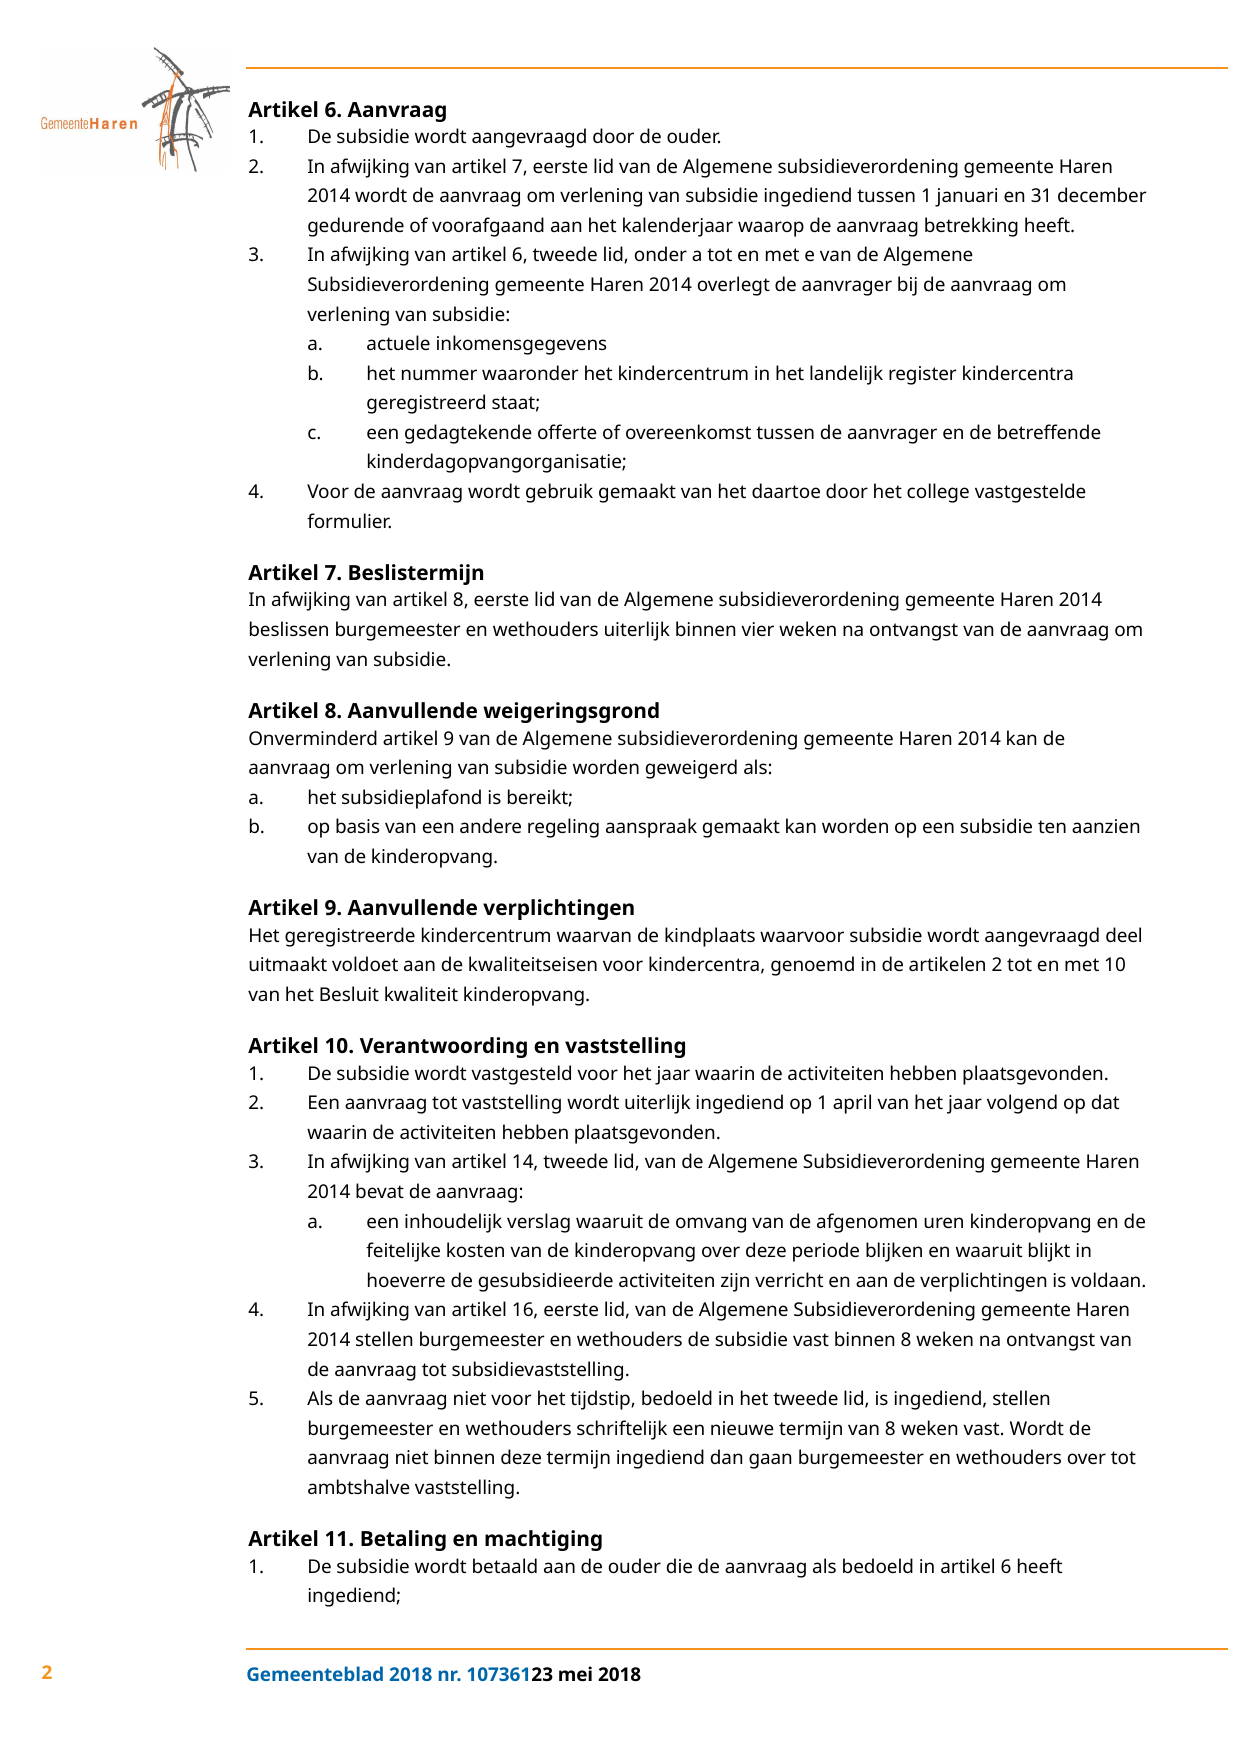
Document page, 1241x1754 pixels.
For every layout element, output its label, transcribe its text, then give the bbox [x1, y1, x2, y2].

list In afwijking van artikel 7, eerste lid van de Algemene subsidieverordening gemeente Haren 2014 wordt de aanvraag om verlening van subsidie ingediend tussen 1 januari en 31 december gedurende of voorafgaand aan het kalenderjaar waarop de aanvraag betrekking heeft. [248, 153, 1152, 238]
list het nummer waaronder het kindercentrum in het landelijk register kindercentra geregistreerd staat; [307, 360, 1152, 415]
list een inhoudelijk verslag waaruit de omvang van de afgenomen uren kinderopvang en de feitelijke kosten van de kinderopvang over deze periode blijken en waaruit blijkt in hoeverre de gesubsidieerde activiteiten zijn verricht en aan de verplichtingen is voldaan. [307, 1208, 1152, 1293]
list De subsidie wordt aangevraagd door de ouder. [248, 123, 1152, 149]
text Artikel 10. Verantwoording en vaststelling [248, 1031, 1152, 1060]
list In afwijking van artikel 6, tweede lid, onder a tot en met e van de Algemene Subsidieverordening gemeente Haren 2014 overlegt de aanvrager bij de aanvraag om verlening van subsidie: [248, 242, 1152, 326]
list In afwijking van artikel 14, tweede lid, van de Algemene Subsidieverordening gemeente Haren 2014 bevat de aanvraag: [248, 1149, 1152, 1204]
list op basis van een andere regeling aanspraak gemaakt kan worden op een subsidie ten aanzien van de kinderopvang. [248, 813, 1152, 869]
picture [41, 47, 231, 172]
list In afwijking van artikel 16, eerste lid, van de Algemene Subsidieverordening gemeente Haren 2014 stellen burgemeester en wethouders de subsidie vast binnen 8 weken na ontvangst van de aanvraag tot subsidievaststelling. [248, 1297, 1152, 1381]
list Als de aanvraag niet voor het tijdstip, bedoeld in het tweede lid, is ingediend, stellen burgemeester en wethouders schriftelijk een nieuwe termijn van 8 weken vast. Wordt de aanvraag niet binnen deze termijn ingediend dan gaan burgemeester en wethouders over tot ambtshalve vaststelling. [248, 1385, 1152, 1500]
text Artikel 6. Aanvraag [248, 95, 1152, 123]
list actuele inkomensgegevens [307, 330, 1152, 356]
list Een aanvraag tot vaststelling wordt uiterlijk ingediend op 1 april van het jaar volgend op dat waarin de activiteiten hebben plaatsgevonden. [248, 1089, 1152, 1145]
text Het geregistreerde kindercentrum waarvan de kindplaats waarvoor subsidie wordt aangevraagd deel uitmaakt voldoet aan de kwaliteitseisen voor kindercentra, genoemd in de artikelen 2 tot en met 10 van het Besluit kwaliteit kinderopvang. [248, 922, 1152, 1007]
text Onverminderd artikel 9 van de Algemene subsidieverordening gemeente Haren 2014 kan de aanvraag om verlening van subsidie worden geweigerd als: [248, 725, 1152, 780]
text In afwijking van artikel 8, eerste lid van de Algemene subsidieverordening gemeente Haren 2014 beslissen burgemeester en wethouders uiterlijk binnen vier weken na ontvangst van de aanvraag om verlening van subsidie. [248, 587, 1152, 672]
list Voor de aanvraag wordt gebruik gemaakt van het daartoe door het college vastgestelde formulier. [248, 478, 1152, 533]
list het subsidieplafond is bereikt; [248, 784, 1152, 809]
text Artikel 11. Betaling en machtiging [248, 1524, 1152, 1553]
text Artikel 7. Beslistermijn [248, 558, 1152, 587]
list De subsidie wordt vastgesteld voor het jaar waarin de activiteiten hebben plaatsgevonden. [248, 1060, 1152, 1086]
text Artikel 9. Aanvullende verplichtingen [248, 893, 1152, 922]
list een gedagtekende offerte of overeenkomst tussen de aanvrager en de betreffende kinderdagopvangorganisatie; [307, 419, 1152, 474]
list De subsidie wordt betaald aan de ouder die de aanvraag als bedoeld in artikel 6 heeft ingediend; [248, 1553, 1152, 1608]
text Artikel 8. Aanvullende weigeringsgrond [248, 696, 1152, 725]
